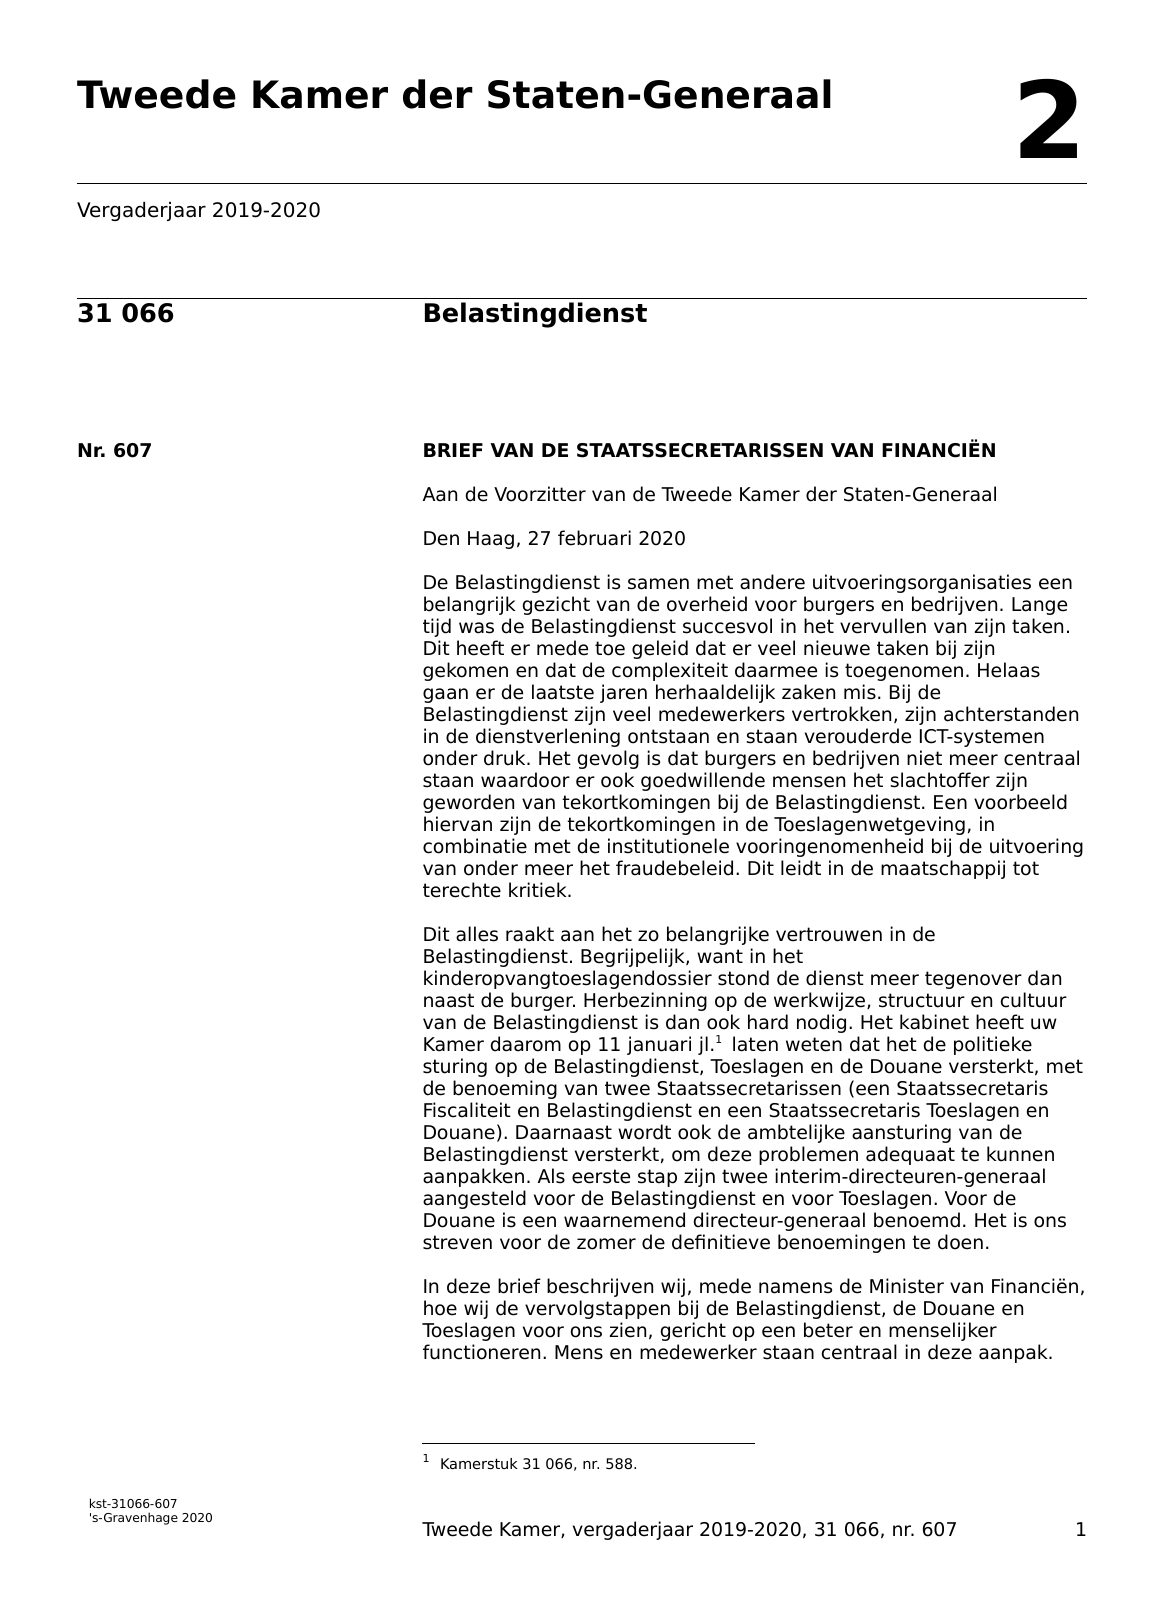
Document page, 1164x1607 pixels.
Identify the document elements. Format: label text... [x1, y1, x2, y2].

text Den Haag, 27 februari 2020 [422, 528, 1087, 550]
text Dit alles raakt aan het zo belangrijke vertrouwen in de Belastingdienst. Begrijpelijk, want in het kinderopvangtoeslagendossier stond de dienst meer tegenover dan naast de burger. Herbezinning op de werkwijze, structuur en cultuur van de Belastingdienst is dan ook hard nodig. Het kabinet heeft uw Kamer daarom op 11 januari jl. laten weten dat het de politieke sturing op de Belastingdienst, Toeslagen en de Douane versterkt, met de benoeming van twee Staatssecretarissen (een Staatssecretaris Fiscaliteit en Belastingdienst en een Staatssecretaris Toeslagen en Douane). Daarnaast wordt ook de ambtelijke aansturing van de Belastingdienst versterkt, om deze problemen adequaat te kunnen aanpakken. Als eerste stap zijn twee interim-directeuren-generaal aangesteld voor de Belastingdienst en voor Toeslagen. Voor de Douane is een waarnemend directeur-generaal benoemd. Het is ons streven voor de zomer de definitieve benoemingen te doen. [422, 924, 1087, 1254]
text De Belastingdienst is samen met andere uitvoeringsorganisaties een belangrijk gezicht van de overheid voor burgers en bedrijven. Lange tijd was de Belastingdienst succesvol in het vervullen van zijn taken. Dit heeft er mede toe geleid dat er veel nieuwe taken bij zijn gekomen en dat de complexiteit daarmee is toegenomen. Helaas gaan er de laatste jaren herhaaldelijk zaken mis. Bij de Belastingdienst zijn veel medewerkers vertrokken, zijn achterstanden in de dienstverlening ontstaan en staan verouderde ICT-systemen onder druk. Het gevolg is dat burgers en bedrijven niet meer centraal staan waardoor er ook goedwillende mensen het slachtoffer zijn geworden van tekortkomingen bij de Belastingdienst. Een voorbeeld hiervan zijn de tekortkomingen in de Toeslagenwetgeving, in combinatie met de institutionele vooringenomenheid bij de uitvoering van onder meer het fraudebeleid. Dit leidt in de maatschappij tot terechte kritiek. [422, 572, 1087, 902]
text kst-31066-607 [88, 1497, 323, 1511]
table_cell Vergaderjaar 2019-2020 [77, 184, 1087, 298]
table_header Tweede Kamer der Staten-Generaal [77, 59, 886, 183]
text Kamerstuk 31 066, nr. 588. [422, 1452, 1087, 1474]
subtitle Nr. 607 BRIEF VAN DE STAATSSECRETARISSEN VAN FINANCIËN [77, 440, 1087, 462]
subtitle 31 066 Belastingdienst [77, 299, 1087, 329]
text Aan de Voorzitter van de Tweede Kamer der Staten-Generaal [422, 484, 1087, 506]
text In deze brief beschrijven wij, mede namens de Minister van Financiën, hoe wij de vervolgstappen bij de Belastingdienst, de Douane en Toeslagen voor ons zien, gericht op een beter en menselijker functioneren. Mens en medewerker staan centraal in deze aanpak. [422, 1276, 1087, 1364]
table_header 2 [886, 59, 1087, 183]
text 's-Gravenhage 2020 [88, 1511, 323, 1525]
